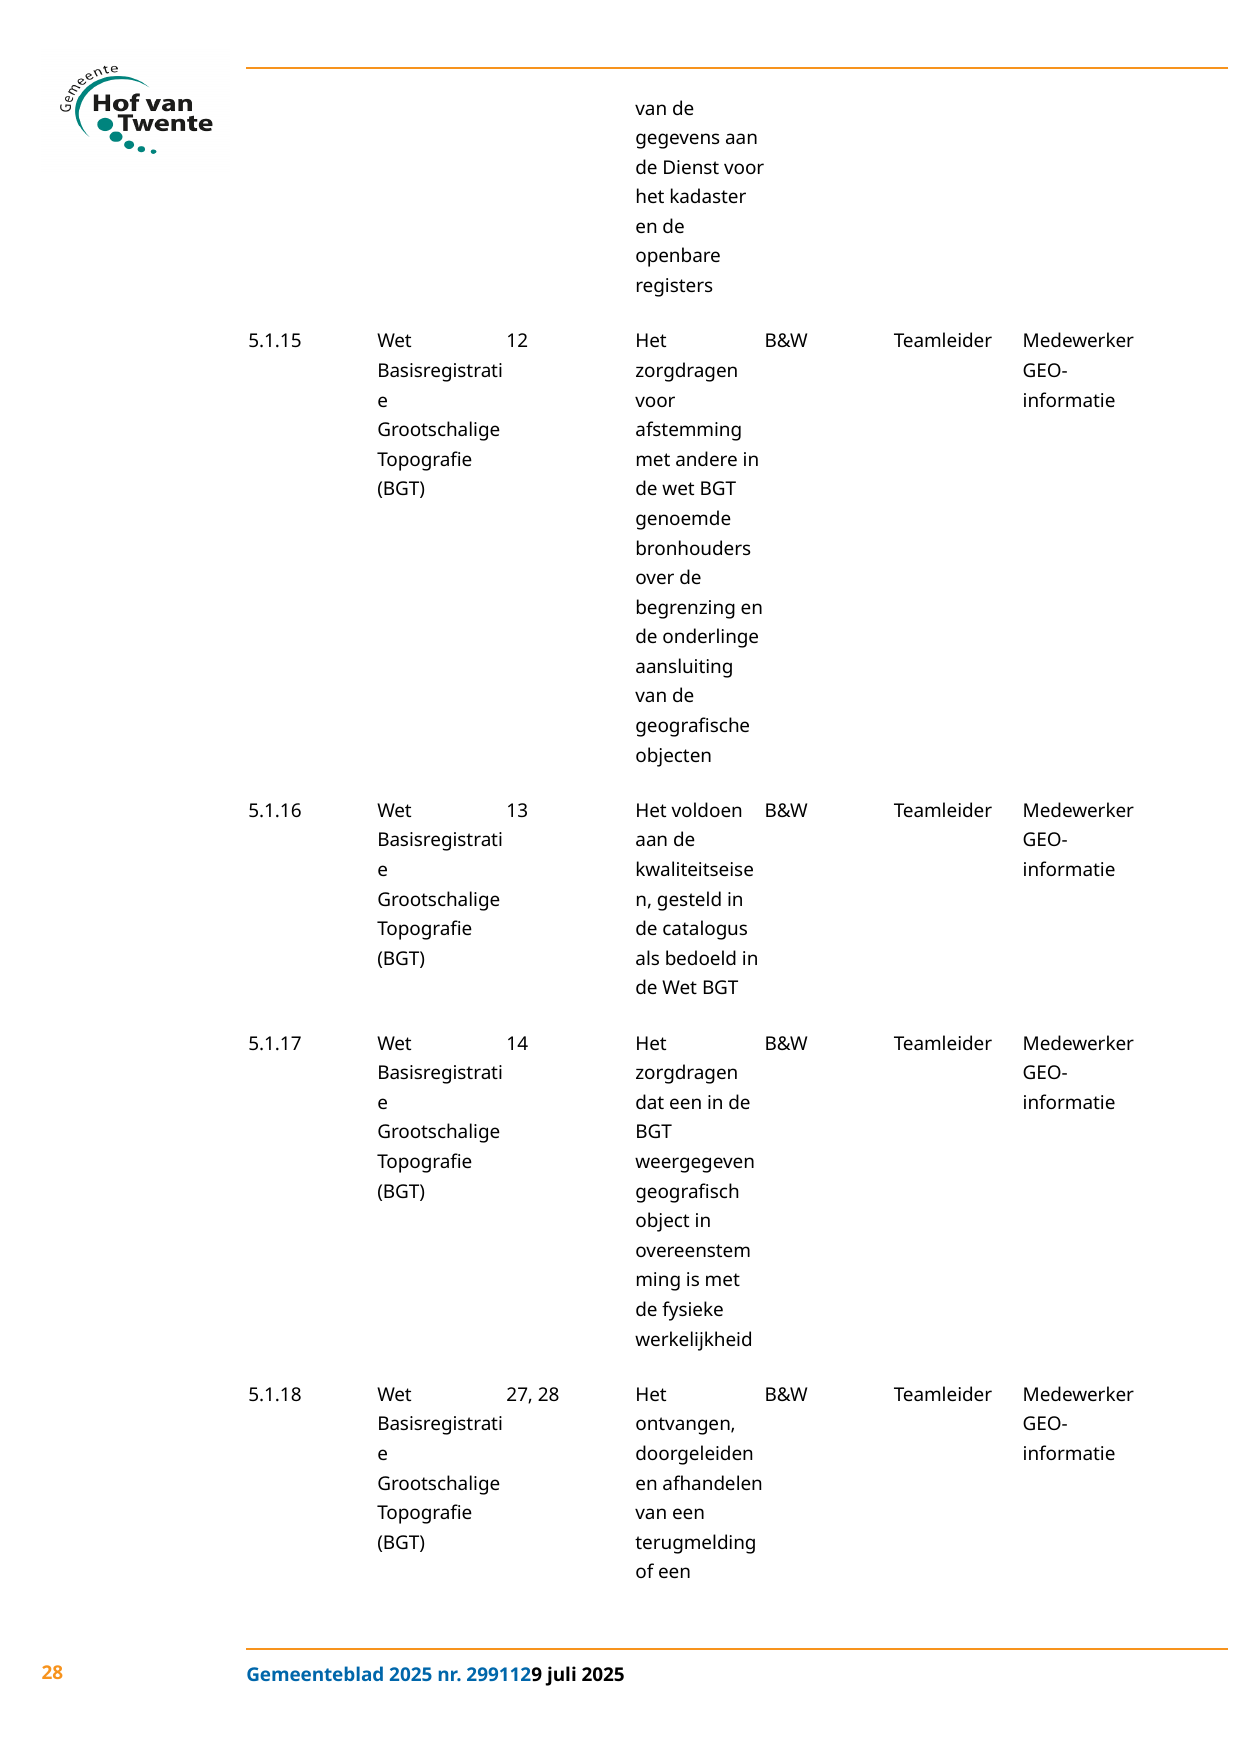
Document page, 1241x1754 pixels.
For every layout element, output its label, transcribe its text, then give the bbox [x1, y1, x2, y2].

table_cell [377, 95, 506, 328]
table_cell 13 [506, 797, 635, 1030]
table_cell Het zorgdragen voor afstemming met andere in de wet BGT genoemde bronhouders over de begrenzing en de onderlinge aansluiting van de geografische objecten [635, 328, 764, 797]
table_cell Wet Basisregistratie Grootschalige Topografie (BGT) [377, 1381, 506, 1584]
table_cell B&W [764, 1381, 893, 1584]
table_cell Teamleider [894, 797, 1022, 1030]
table_cell 14 [506, 1030, 635, 1381]
table_cell [1023, 95, 1152, 328]
table_cell Medewerker GEO-informatie [1023, 328, 1152, 797]
table_cell B&W [764, 1030, 893, 1381]
table_cell B&W [764, 797, 893, 1030]
table_cell [764, 95, 893, 328]
table_cell Medewerker GEO-informatie [1023, 1030, 1152, 1381]
table_cell Het voldoen aan de kwaliteitseisen, gesteld in de catalogus als bedoeld in de Wet BGT [635, 797, 764, 1030]
table_cell Het zorgdragen dat een in de BGT weergegeven geografisch object in overeenstemming is met de fysieke werkelijkheid [635, 1030, 764, 1381]
table_cell 5.1.17 [248, 1030, 377, 1381]
table_cell 5.1.16 [248, 797, 377, 1030]
table_cell Wet Basisregistratie Grootschalige Topografie (BGT) [377, 328, 506, 797]
table_cell Het ontvangen, doorgeleiden en afhandelen van een terugmelding of een [635, 1381, 764, 1584]
table_cell 27, 28 [506, 1381, 635, 1584]
table_cell Medewerker GEO-informatie [1023, 797, 1152, 1030]
table_cell Wet Basisregistratie Grootschalige Topografie (BGT) [377, 797, 506, 1030]
table_cell Teamleider [894, 328, 1022, 797]
table_cell 12 [506, 328, 635, 797]
table_cell van de gegevens aan de Dienst voor het kadaster en de openbare registers [635, 95, 764, 328]
table_cell 5.1.15 [248, 328, 377, 797]
picture [41, 47, 231, 172]
table_cell Teamleider [894, 1030, 1022, 1381]
table_cell [506, 95, 635, 328]
table_cell [894, 95, 1022, 328]
table_cell 5.1.18 [248, 1381, 377, 1584]
table_cell Wet Basisregistratie Grootschalige Topografie (BGT) [377, 1030, 506, 1381]
table_cell [248, 95, 377, 328]
table_cell Medewerker GEO-informatie [1023, 1381, 1152, 1584]
table_cell Teamleider [894, 1381, 1022, 1584]
table_cell B&W [764, 328, 893, 797]
